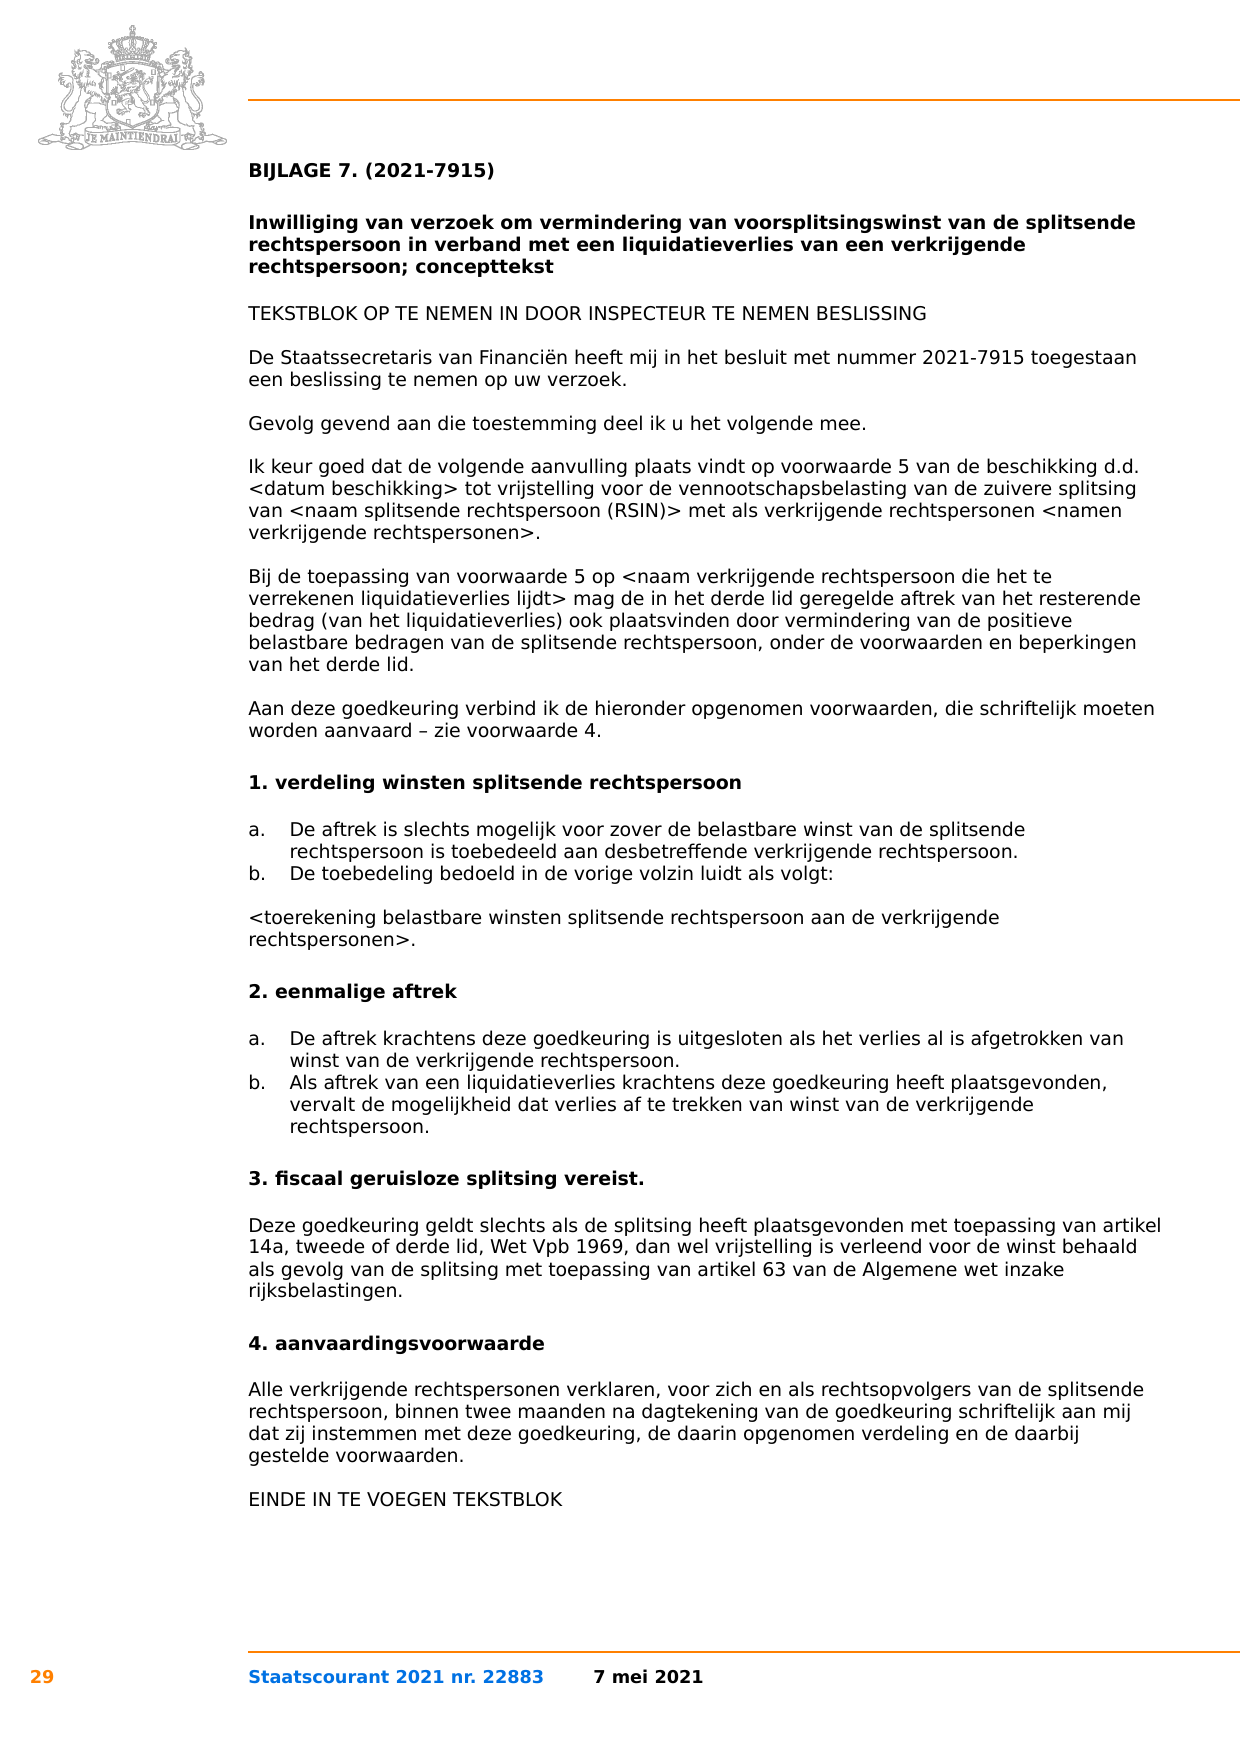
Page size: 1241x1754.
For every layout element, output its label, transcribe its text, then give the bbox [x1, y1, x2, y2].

text Bij de toepassing van voorwaarde 5 op <naam verkrijgende rechtspersoon die het te verrekenen liquidatieverlies lijdt> mag de in het derde lid geregelde aftrek van het resterende bedrag (van het liquidatieverlies) ook plaatsvinden door vermindering van de positieve belastbare bedragen van de splitsende rechtspersoon, onder de voorwaarden en beperkingen van het derde lid. [248, 566, 1163, 676]
text Gevolg gevend aan die toestemming deel ik u het volgende mee. [248, 412, 1163, 434]
subtitle 2. eenmalige aftrek [248, 981, 1163, 1003]
picture [38, 25, 227, 150]
text Aan deze goedkeuring verbind ik de hieronder opgenomen voorwaarden, die schriftelijk moeten worden aanvaard – zie voorwaarde 4. [248, 698, 1163, 742]
subtitle 3. fiscaal geruisloze splitsing vereist. [248, 1167, 1163, 1189]
text b. De toebedeling bedoeld in de vorige volzin luidt als volgt: [248, 863, 1163, 885]
subtitle 1. verdeling winsten splitsende rechtspersoon [248, 772, 1163, 794]
text TEKSTBLOK OP TE NEMEN IN DOOR INSPECTEUR TE NEMEN BESLISSING [248, 303, 1163, 325]
text Alle verkrijgende rechtspersonen verklaren, voor zich en als rechtsopvolgers van de splitsende rechtspersoon, binnen twee maanden na dagtekening van de goedkeuring schriftelijk aan mij dat zij instemmen met deze goedkeuring, de daarin opgenomen verdeling en de daarbij gestelde voorwaarden. [248, 1379, 1163, 1467]
text De Staatssecretaris van Financiën heeft mij in het besluit met nummer 2021-7915 toegestaan een beslissing te nemen op uw verzoek. [248, 347, 1163, 391]
text b. Als aftrek van een liquidatieverlies krachtens deze goedkeuring heeft plaatsgevonden, vervalt de mogelijkheid dat verlies af te trekken van winst van de verkrijgende rechtspersoon. [248, 1072, 1163, 1137]
text Deze goedkeuring geldt slechts als de splitsing heeft plaatsgevonden met toepassing van artikel 14a, tweede of derde lid, Wet Vpb 1969, dan wel vrijstelling is verleend voor de winst behaald als gevolg van de splitsing met toepassing van artikel 63 van de Algemene wet inzake rijksbelastingen. [248, 1214, 1163, 1302]
text EINDE IN TE VOEGEN TEKSTBLOK [248, 1489, 1163, 1511]
subtitle 4. aanvaardingsvoorwaarde [248, 1332, 1163, 1354]
text Ik keur goed dat de volgende aanvulling plaats vindt op voorwaarde 5 van de beschikking d.d. <datum beschikking> tot vrijstelling voor de vennootschapsbelasting van de zuivere splitsing van <naam splitsende rechtspersoon (RSIN)> met als verkrijgende rechtspersonen <namen verkrijgende rechtspersonen>. [248, 456, 1163, 544]
text <toerekening belastbare winsten splitsende rechtspersoon aan de verkrijgende rechtspersonen>. [248, 907, 1163, 951]
text a. De aftrek is slechts mogelijk voor zover de belastbare winst van de splitsende rechtspersoon is toebedeeld aan desbetreffende verkrijgende rechtspersoon. [248, 819, 1163, 863]
subtitle BIJLAGE 7. (2021-7915) [248, 160, 1163, 182]
text a. De aftrek krachtens deze goedkeuring is uitgesloten als het verlies al is afgetrokken van winst van de verkrijgende rechtspersoon. [248, 1028, 1163, 1072]
subtitle Inwilliging van verzoek om vermindering van voorsplitsingswinst van de splitsende rechtspersoon in verband met een liquidatieverlies van een verkrijgende rechtspersoon; concepttekst [248, 212, 1163, 278]
